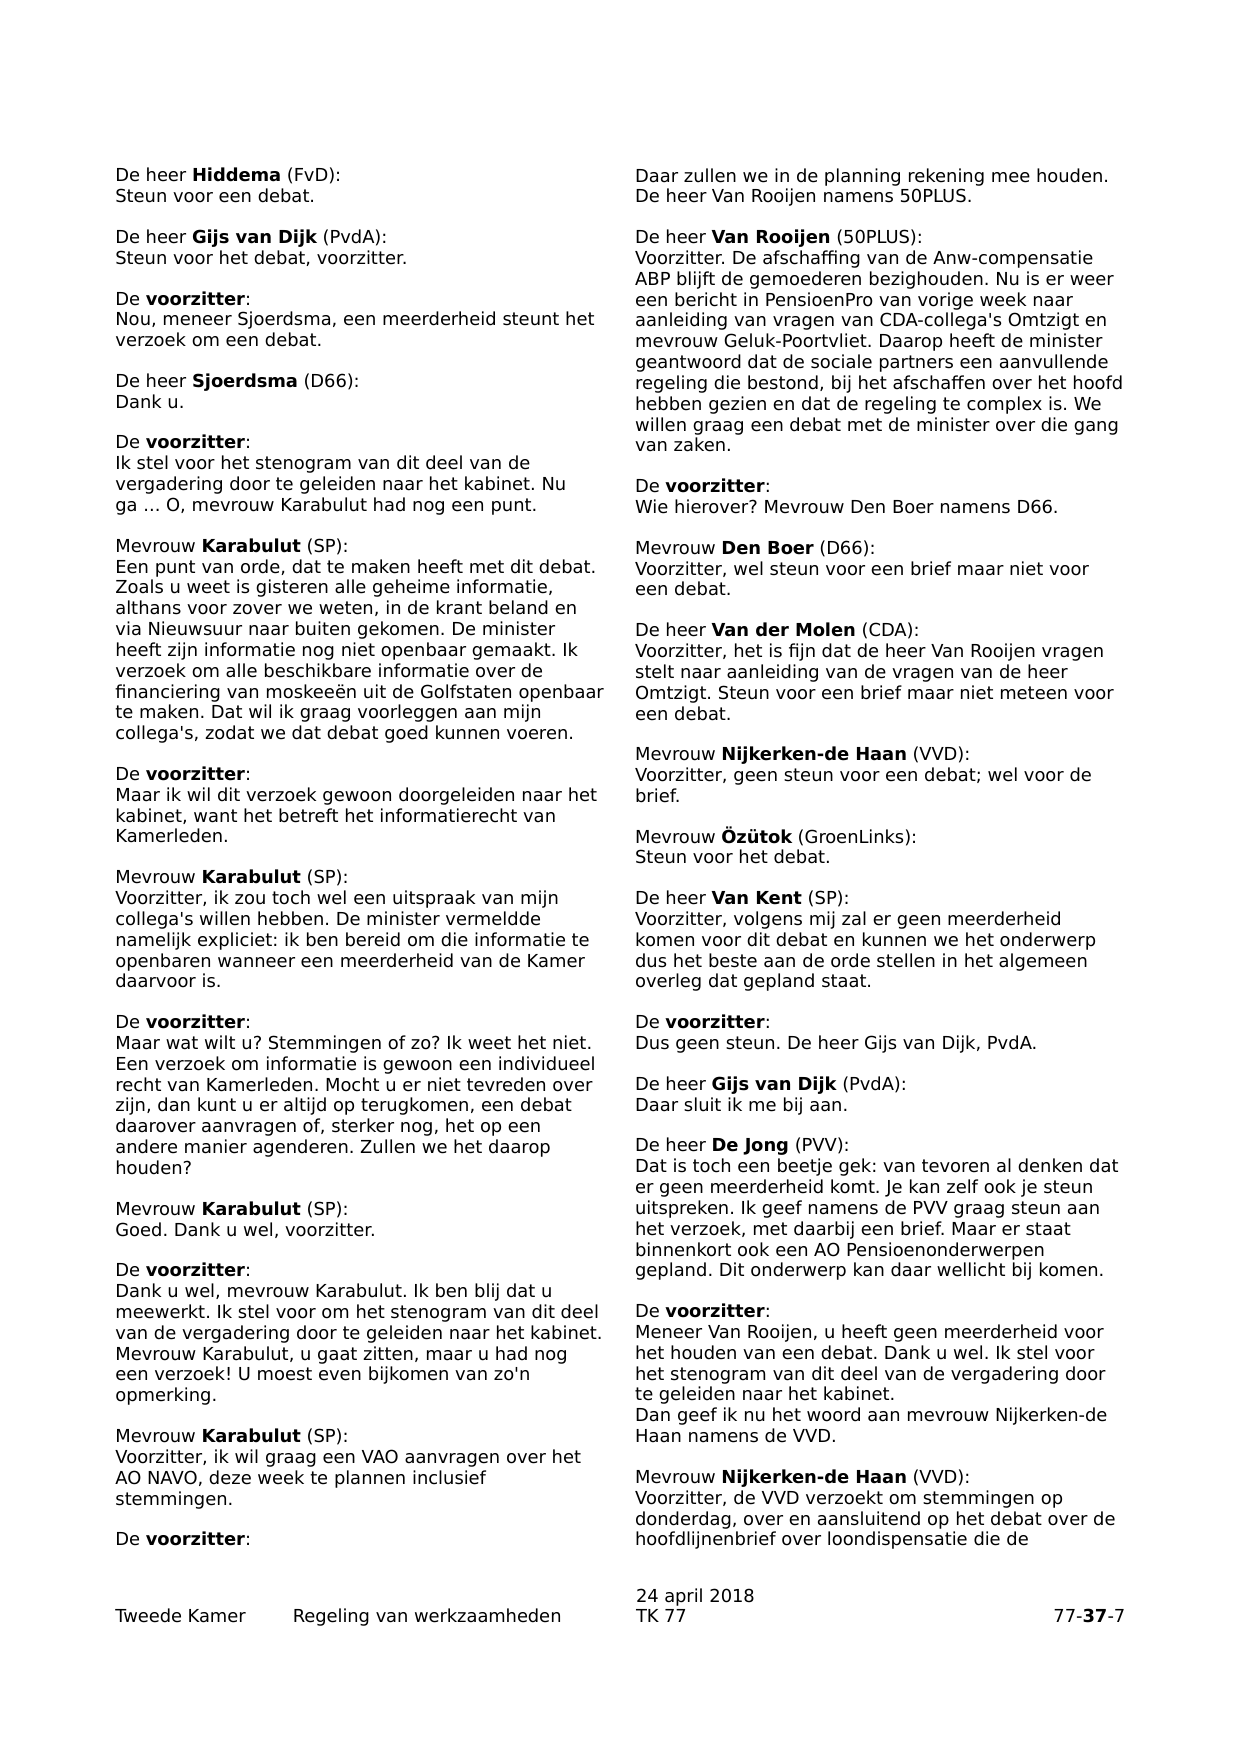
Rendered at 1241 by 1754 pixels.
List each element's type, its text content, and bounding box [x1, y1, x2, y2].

text De heer Sjoerdsma (D66): [115, 371, 605, 392]
text Maar wat wilt u? Stemmingen of zo? Ik weet het niet. Een verzoek om informatie is gewoon een individueel recht van Kamerleden. Mocht u er niet tevreden over zijn, dan kunt u er altijd op terugkomen, een debat daarover aanvragen of, sterker nog, het op een andere manier agenderen. Zullen we het daarop houden? [115, 1033, 605, 1178]
text De voorzitter: [115, 288, 605, 309]
text Voorzitter, ik wil graag een VAO aanvragen over het AO NAVO, deze week te plannen inclusief stemmingen. [115, 1447, 605, 1509]
text De voorzitter: [115, 1529, 605, 1550]
text Maar ik wil dit verzoek gewoon doorgeleiden naar het kabinet, want het betreft het informatierecht van Kamerleden. [115, 784, 605, 847]
text Dank u wel, mevrouw Karabulut. Ik ben blij dat u meewerkt. Ik stel voor om het stenogram van dit deel van de vergadering door te geleiden naar het kabinet. [115, 1281, 605, 1343]
text Nou, meneer Sjoerdsma, een meerderheid steunt het verzoek om een debat. [115, 309, 605, 351]
text De heer Van Kent (SP): [635, 888, 1125, 909]
text De heer Gijs van Dijk (PvdA): [635, 1074, 1125, 1094]
text Goed. Dank u wel, voorzitter. [115, 1219, 605, 1240]
text Dus geen steun. De heer Gijs van Dijk, PvdA. [635, 1033, 1125, 1054]
text Ik stel voor het stenogram van dit deel van de vergadering door te geleiden naar het kabinet. Nu ga ... O, mevrouw Karabulut had nog een punt. [115, 453, 605, 516]
text Voorzitter, de VVD verzoekt om stemmingen op donderdag, over en aansluitend op het debat over de hoofdlijnenbrief over loondispensatie die de [635, 1487, 1125, 1550]
text Steun voor een debat. [115, 186, 605, 207]
text De voorzitter: [635, 476, 1125, 497]
text Mevrouw Karabulut (SP): [115, 1426, 605, 1447]
text Een punt van orde, dat te maken heeft met dit debat. Zoals u weet is gisteren alle geheime informatie, althans voor zover we weten, in de krant beland en via Nieuwsuur naar buiten gekomen. De minister heeft zijn informatie nog niet openbaar gemaakt. Ik verzoek om alle beschikbare informatie over de financiering van moskeeën uit de Golfstaten openbaar te maken. Dat wil ik graag voorleggen aan mijn collega's, zodat we dat debat goed kunnen voeren. [115, 556, 605, 744]
text Daar zullen we in de planning rekening mee houden. [635, 165, 1125, 186]
text De voorzitter: [635, 1301, 1125, 1322]
text Voorzitter, volgens mij zal er geen meerderheid komen voor dit debat en kunnen we het onderwerp dus het beste aan de orde stellen in het algemeen overleg dat gepland staat. [635, 909, 1125, 992]
text Voorzitter. De afschaffing van de Anw-compensatie ABP blijft de gemoederen bezighouden. Nu is er weer een bericht in PensioenPro van vorige week naar aanleiding van vragen van CDA-collega's Omtzigt en mevrouw Geluk-Poortvliet. Daarop heeft de minister geantwoord dat de sociale partners een aanvullende regeling die bestond, bij het afschaffen over het hoofd hebben gezien en dat de regeling te complex is. We willen graag een debat met de minister over die gang van zaken. [635, 248, 1125, 456]
text Steun voor het debat, voorzitter. [115, 248, 605, 268]
text De heer Gijs van Dijk (PvdA): [115, 227, 605, 248]
text Mevrouw Karabulut, u gaat zitten, maar u had nog een verzoek! U moest even bijkomen van zo'n opmerking. [115, 1343, 605, 1406]
text Voorzitter, wel steun voor een brief maar niet voor een debat. [635, 558, 1125, 600]
text Wie hierover? Mevrouw Den Boer namens D66. [635, 497, 1125, 518]
text Voorzitter, het is fijn dat de heer Van Rooijen vragen stelt naar aanleiding van de vragen van de heer Omtzigt. Steun voor een brief maar niet meteen voor een debat. [635, 641, 1125, 724]
text De heer Hiddema (FvD): [115, 165, 605, 186]
text De heer Van der Molen (CDA): [635, 620, 1125, 641]
text De heer Van Rooijen namens 50PLUS. [635, 186, 1125, 207]
text De voorzitter: [115, 1012, 605, 1033]
text Mevrouw Karabulut (SP): [115, 1198, 605, 1219]
text De heer De Jong (PVV): [635, 1135, 1125, 1156]
text Daar sluit ik me bij aan. [635, 1094, 1125, 1115]
text Steun voor het debat. [635, 847, 1125, 868]
text Mevrouw Karabulut (SP): [115, 536, 605, 556]
text De voorzitter: [635, 1012, 1125, 1033]
text Voorzitter, geen steun voor een debat; wel voor de brief. [635, 765, 1125, 806]
text De voorzitter: [115, 764, 605, 784]
text Dan geef ik nu het woord aan mevrouw Nijkerken-de Haan namens de VVD. [635, 1405, 1125, 1447]
text Mevrouw Nijkerken-de Haan (VVD): [635, 1467, 1125, 1487]
text Dank u. [115, 392, 605, 412]
text Dat is toch een beetje gek: van tevoren al denken dat er geen meerderheid komt. Je kan zelf ook je steun uitspreken. Ik geef namens de PVV graag steun aan het verzoek, met daarbij een brief. Maar er staat binnenkort ook een AO Pensioenonderwerpen gepland. Dit onderwerp kan daar wellicht bij komen. [635, 1156, 1125, 1281]
text De voorzitter: [115, 432, 605, 453]
text De voorzitter: [115, 1260, 605, 1281]
text Voorzitter, ik zou toch wel een uitspraak van mijn collega's willen hebben. De minister vermeldde namelijk expliciet: ik ben bereid om die informatie te openbaren wanneer een meerderheid van de Kamer daarvoor is. [115, 888, 605, 992]
text Mevrouw Nijkerken-de Haan (VVD): [635, 744, 1125, 765]
text Meneer Van Rooijen, u heeft geen meerderheid voor het houden van een debat. Dank u wel. Ik stel voor het stenogram van dit deel van de vergadering door te geleiden naar het kabinet. [635, 1322, 1125, 1405]
text Mevrouw Özütok (GroenLinks): [635, 826, 1125, 847]
text Mevrouw Den Boer (D66): [635, 538, 1125, 558]
text De heer Van Rooijen (50PLUS): [635, 227, 1125, 248]
text Mevrouw Karabulut (SP): [115, 867, 605, 888]
